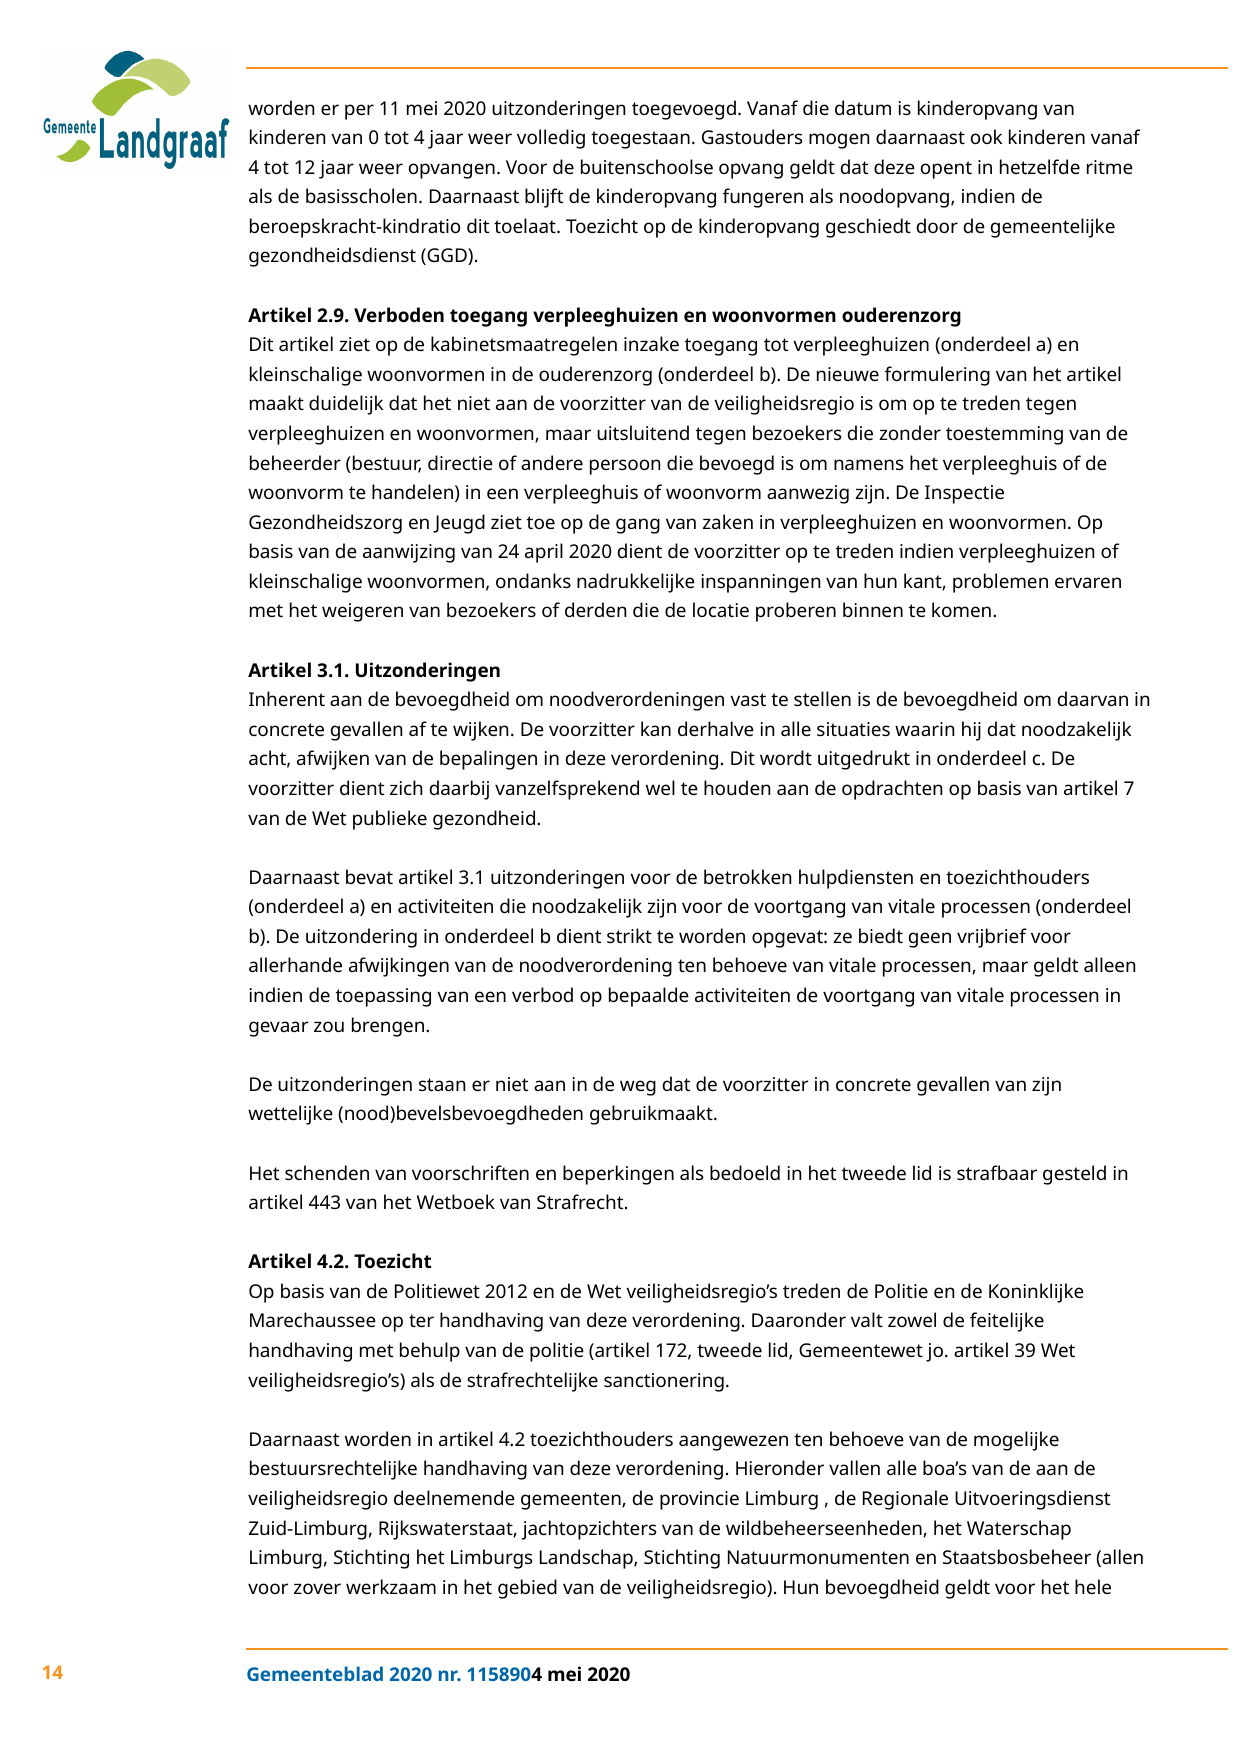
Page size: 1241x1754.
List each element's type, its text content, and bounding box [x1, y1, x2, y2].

text Het schenden van voorschriften en beperkingen als bedoeld in het tweede lid is strafbaar gesteld in artikel 443 van het Wetboek van Strafrecht. [248, 1160, 1152, 1215]
text Artikel 4.2. Toezicht [248, 1248, 1152, 1274]
text Dit artikel ziet op de kabinetsmaatregelen inzake toegang tot verpleeghuizen (onderdeel a) en kleinschalige woonvormen in de ouderenzorg (onderdeel b). De nieuwe formulering van het artikel maakt duidelijk dat het niet aan de voorzitter van de veiligheidsregio is om op te treden tegen verpleeghuizen en woonvormen, maar uitsluitend tegen bezoekers die zonder toestemming van de beheerder (bestuur, directie of andere persoon die bevoegd is om namens het verpleeghuis of de woonvorm te handelen) in een verpleeghuis of woonvorm aanwezig zijn. De Inspectie Gezondheidszorg en Jeugd ziet toe op de gang van zaken in verpleeghuizen en woonvormen. Op basis van de aanwijzing van 24 april 2020 dient de voorzitter op te treden indien verpleeghuizen of kleinschalige woonvormen, ondanks nadrukkelijke inspanningen van hun kant, problemen ervaren met het weigeren van bezoekers of derden die de locatie proberen binnen te komen. [248, 331, 1152, 623]
picture [41, 47, 231, 172]
text worden er per 11 mei 2020 uitzonderingen toegevoegd. Vanaf die datum is kinderopvang van kinderen van 0 tot 4 jaar weer volledig toegestaan. Gastouders mogen daarnaast ook kinderen vanaf 4 tot 12 jaar weer opvangen. Voor de buitenschoolse opvang geldt dat deze opent in hetzelfde ritme als de basisscholen. Daarnaast blijft de kinderopvang fungeren als noodopvang, indien de beroepskracht-kindratio dit toelaat. Toezicht op de kinderopvang geschiedt door de gemeentelijke gezondheidsdienst (GGD). [248, 95, 1152, 268]
text Op basis van de Politiewet 2012 en de Wet veiligheidsregio’s treden de Politie en de Koninklijke Marechaussee op ter handhaving van deze verordening. Daaronder valt zowel de feitelijke handhaving met behulp van de politie (artikel 172, tweede lid, Gemeentewet jo. artikel 39 Wet veiligheidsregio’s) als de strafrechtelijke sanctionering. [248, 1278, 1152, 1393]
text Daarnaast bevat artikel 3.1 uitzonderingen voor de betrokken hulpdiensten en toezichthouders (onderdeel a) en activiteiten die noodzakelijk zijn voor de voortgang van vitale processen (onderdeel b). De uitzondering in onderdeel b dient strikt te worden opgevat: ze biedt geen vrijbrief voor allerhande afwijkingen van de noodverordening ten behoeve van vitale processen, maar geldt alleen indien de toepassing van een verbod op bepaalde activiteiten de voortgang van vitale processen in gevaar zou brengen. [248, 864, 1152, 1038]
text Inherent aan de bevoegdheid om noodverordeningen vast te stellen is de bevoegdheid om daarvan in concrete gevallen af te wijken. De voorzitter kan derhalve in alle situaties waarin hij dat noodzakelijk acht, afwijken van de bepalingen in deze verordening. Dit wordt uitgedrukt in onderdeel c. De voorzitter dient zich daarbij vanzelfsprekend wel te houden aan de opdrachten op basis van artikel 7 van de Wet publieke gezondheid. [248, 686, 1152, 831]
text Daarnaast worden in artikel 4.2 toezichthouders aangewezen ten behoeve van de mogelijke bestuursrechtelijke handhaving van deze verordening. Hieronder vallen alle boa’s van de aan de veiligheidsregio deelnemende gemeenten, de provincie Limburg , de Regionale Uitvoeringsdienst Zuid-Limburg, Rijkswaterstaat, jachtopzichters van de wildbeheerseenheden, het Waterschap Limburg, Stichting het Limburgs Landschap, Stichting Natuurmonumenten en Staatsbosbeheer (allen voor zover werkzaam in het gebied van de veiligheidsregio). Hun bevoegdheid geldt voor het hele [248, 1426, 1152, 1600]
text Artikel 3.1. Uitzonderingen [248, 657, 1152, 683]
text Artikel 2.9. Verboden toegang verpleeghuizen en woonvormen ouderenzorg [248, 302, 1152, 328]
text De uitzonderingen staan er niet aan in de weg dat de voorzitter in concrete gevallen van zijn wettelijke (nood)bevelsbevoegdheden gebruikmaakt. [248, 1071, 1152, 1126]
